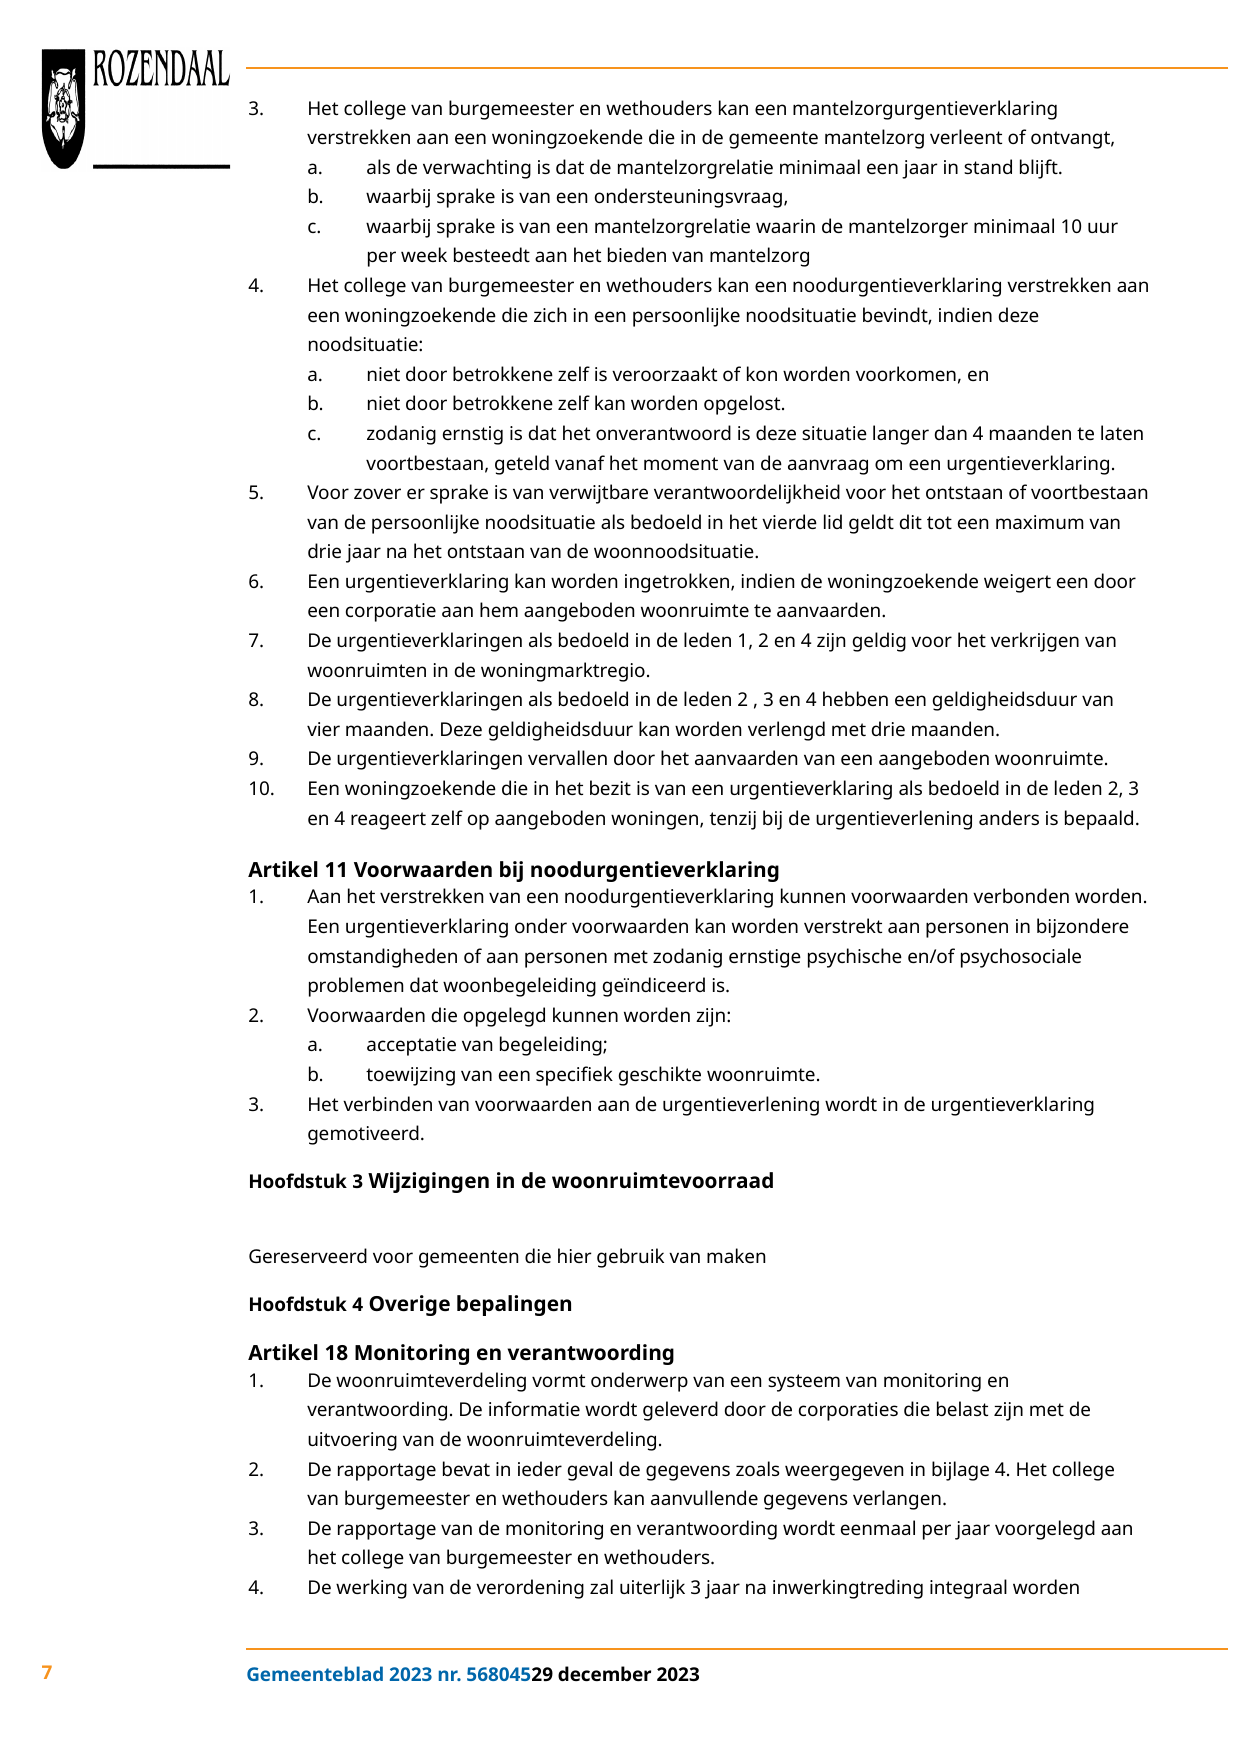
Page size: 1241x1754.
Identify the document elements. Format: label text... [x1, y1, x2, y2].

text Artikel 18 Monitoring en verantwoording [248, 1338, 1152, 1367]
list Het college van burgemeester en wethouders kan een mantelzorgurgentieverklaring verstrekken aan een woningzoekende die in de gemeente mantelzorg verleent of ontvangt, [248, 95, 1152, 150]
picture [41, 47, 231, 172]
list toewijzing van een specifiek geschikte woonruimte. [307, 1061, 1152, 1087]
text Hoofdstuk 4 Overige bepalingen [248, 1289, 1152, 1318]
list als de verwachting is dat de mantelzorgrelatie minimaal een jaar in stand blijft. [307, 154, 1152, 180]
list Het college van burgemeester en wethouders kan een noodurgentieverklaring verstrekken aan een woningzoekende die zich in een persoonlijke noodsituatie bevindt, indien deze noodsituatie: [248, 272, 1152, 357]
list acceptatie van begeleiding; [307, 1032, 1152, 1057]
list niet door betrokkene zelf is veroorzaakt of kon worden voorkomen, en [307, 361, 1152, 387]
list Een woningzoekende die in het bezit is van een urgentieverklaring als bedoeld in de leden 2, 3 en 4 reageert zelf op aangeboden woningen, tenzij bij de urgentieverlening anders is bepaald. [248, 775, 1152, 831]
list De werking van de verordening zal uiterlijk 3 jaar na inwerkingtreding integraal worden [248, 1574, 1152, 1600]
text Hoofdstuk 3 Wijzigingen in de woonruimtevoorraad [248, 1166, 1152, 1194]
list waarbij sprake is van een ondersteuningsvraag, [307, 183, 1152, 209]
list Voor zover er sprake is van verwijtbare verantwoordelijkheid voor het ontstaan of voortbestaan van de persoonlijke noodsituatie als bedoeld in het vierde lid geldt dit tot een maximum van drie jaar na het ontstaan van de woonnoodsituatie. [248, 479, 1152, 564]
list De urgentieverklaringen als bedoeld in de leden 2 , 3 en 4 hebben een geldigheidsduur van vier maanden. Deze geldigheidsduur kan worden verlengd met drie maanden. [248, 686, 1152, 742]
list De urgentieverklaringen vervallen door het aanvaarden van een aangeboden woonruimte. [248, 746, 1152, 771]
list Voorwaarden die opgelegd kunnen worden zijn: [248, 1002, 1152, 1028]
list Het verbinden van voorwaarden aan de urgentieverlening wordt in de urgentieverklaring gemotiveerd. [248, 1091, 1152, 1146]
list De urgentieverklaringen als bedoeld in de leden 1, 2 en 4 zijn geldig voor het verkrijgen van woonruimten in de woningmarktregio. [248, 627, 1152, 683]
list De rapportage van de monitoring en verantwoording wordt eenmaal per jaar voorgelegd aan het college van burgemeester en wethouders. [248, 1515, 1152, 1570]
list zodanig ernstig is dat het onverantwoord is deze situatie langer dan 4 maanden te laten voortbestaan, geteld vanaf het moment van de aanvraag om een urgentieverklaring. [307, 420, 1152, 476]
list Een urgentieverklaring kan worden ingetrokken, indien de woningzoekende weigert een door een corporatie aan hem aangeboden woonruimte te aanvaarden. [248, 568, 1152, 623]
text Artikel 11 Voorwaarden bij noodurgentieverklaring [248, 855, 1152, 884]
list niet door betrokkene zelf kan worden opgelost. [307, 391, 1152, 416]
text Gereserveerd voor gemeenten die hier gebruik van maken [248, 1244, 1152, 1269]
list Aan het verstrekken van een noodurgentieverklaring kunnen voorwaarden verbonden worden. Een urgentieverklaring onder voorwaarden kan worden verstrekt aan personen in bijzondere omstandigheden of aan personen met zodanig ernstige psychische en/of psychosociale problemen dat woonbegeleiding geïndiceerd is. [248, 884, 1152, 998]
list De woonruimteverdeling vormt onderwerp van een systeem van monitoring en verantwoording. De informatie wordt geleverd door de corporaties die belast zijn met de uitvoering van de woonruimteverdeling. [248, 1367, 1152, 1452]
list waarbij sprake is van een mantelzorgrelatie waarin de mantelzorger minimaal 10 uur per week besteedt aan het bieden van mantelzorg [307, 213, 1152, 268]
list De rapportage bevat in ieder geval de gegevens zoals weergegeven in bijlage 4. Het college van burgemeester en wethouders kan aanvullende gegevens verlangen. [248, 1456, 1152, 1511]
